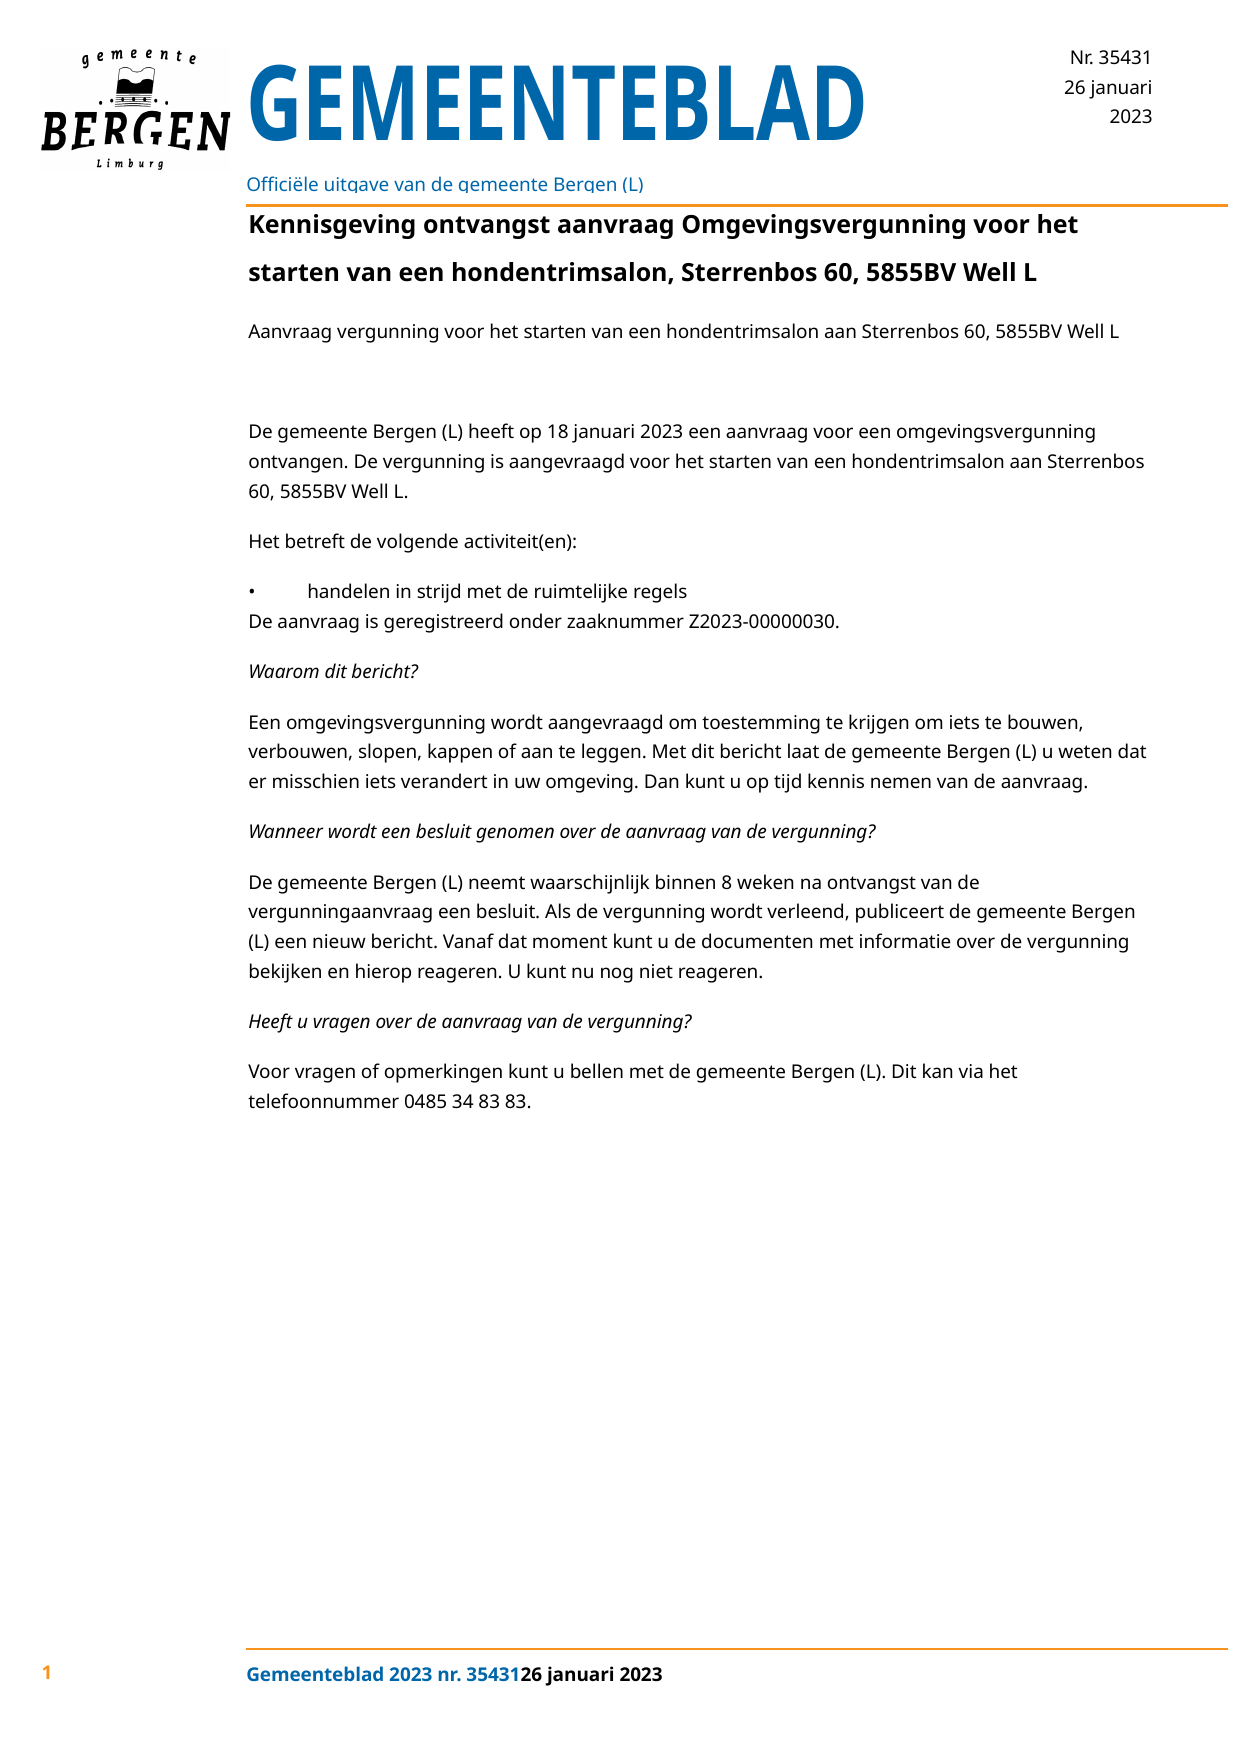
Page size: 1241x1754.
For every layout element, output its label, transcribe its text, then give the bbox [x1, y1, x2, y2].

text Voor vragen of opmerkingen kunt u bellen met de gemeente Bergen (L). Dit kan via het telefoonnummer 0485 34 83 83. [248, 1059, 1152, 1114]
text Aanvraag vergunning voor het starten van een hondentrimsalon aan Sterrenbos 60, 5855BV Well L [248, 318, 1152, 344]
text Het betreft de volgende activiteit(en): [248, 528, 1152, 554]
text Wanneer wordt een besluit genomen over de aanvraag van de vergunning? [248, 819, 1152, 844]
text Waarom dit bericht? [248, 659, 1152, 684]
list handelen in strijd met de ruimtelijke regels [248, 579, 1152, 604]
text De aanvraag is geregistreerd onder zaaknummer Z2023-00000030. [248, 608, 1152, 634]
text Kennisgeving ontvangst aanvraag Omgevingsvergunning voor het starten van een hondentrimsalon, Sterrenbos 60, 5855BV Well L [248, 207, 1152, 288]
picture [41, 47, 231, 172]
text De gemeente Bergen (L) heeft op 18 januari 2023 een aanvraag voor een omgevingsvergunning ontvangen. De vergunning is aangevraagd voor het starten van een hondentrimsalon aan Sterrenbos 60, 5855BV Well L. [248, 419, 1152, 504]
text Een omgevingsvergunning wordt aangevraagd om toestemming te krijgen om iets te bouwen, verbouwen, slopen, kappen of aan te leggen. Met dit bericht laat de gemeente Bergen (L) u weten dat er misschien iets verandert in uw omgeving. Dan kunt u op tijd kennis nemen van de aanvraag. [248, 709, 1152, 794]
text De gemeente Bergen (L) neemt waarschijnlijk binnen 8 weken na ontvangst van de vergunningaanvraag een besluit. Als de vergunning wordt verleend, publiceert de gemeente Bergen (L) een nieuw bericht. Vanaf dat moment kunt u de documenten met informatie over de vergunning bekijken en hierop reageren. U kunt nu nog niet reageren. [248, 869, 1152, 984]
text Heeft u vragen over de aanvraag van de vergunning? [248, 1008, 1152, 1034]
